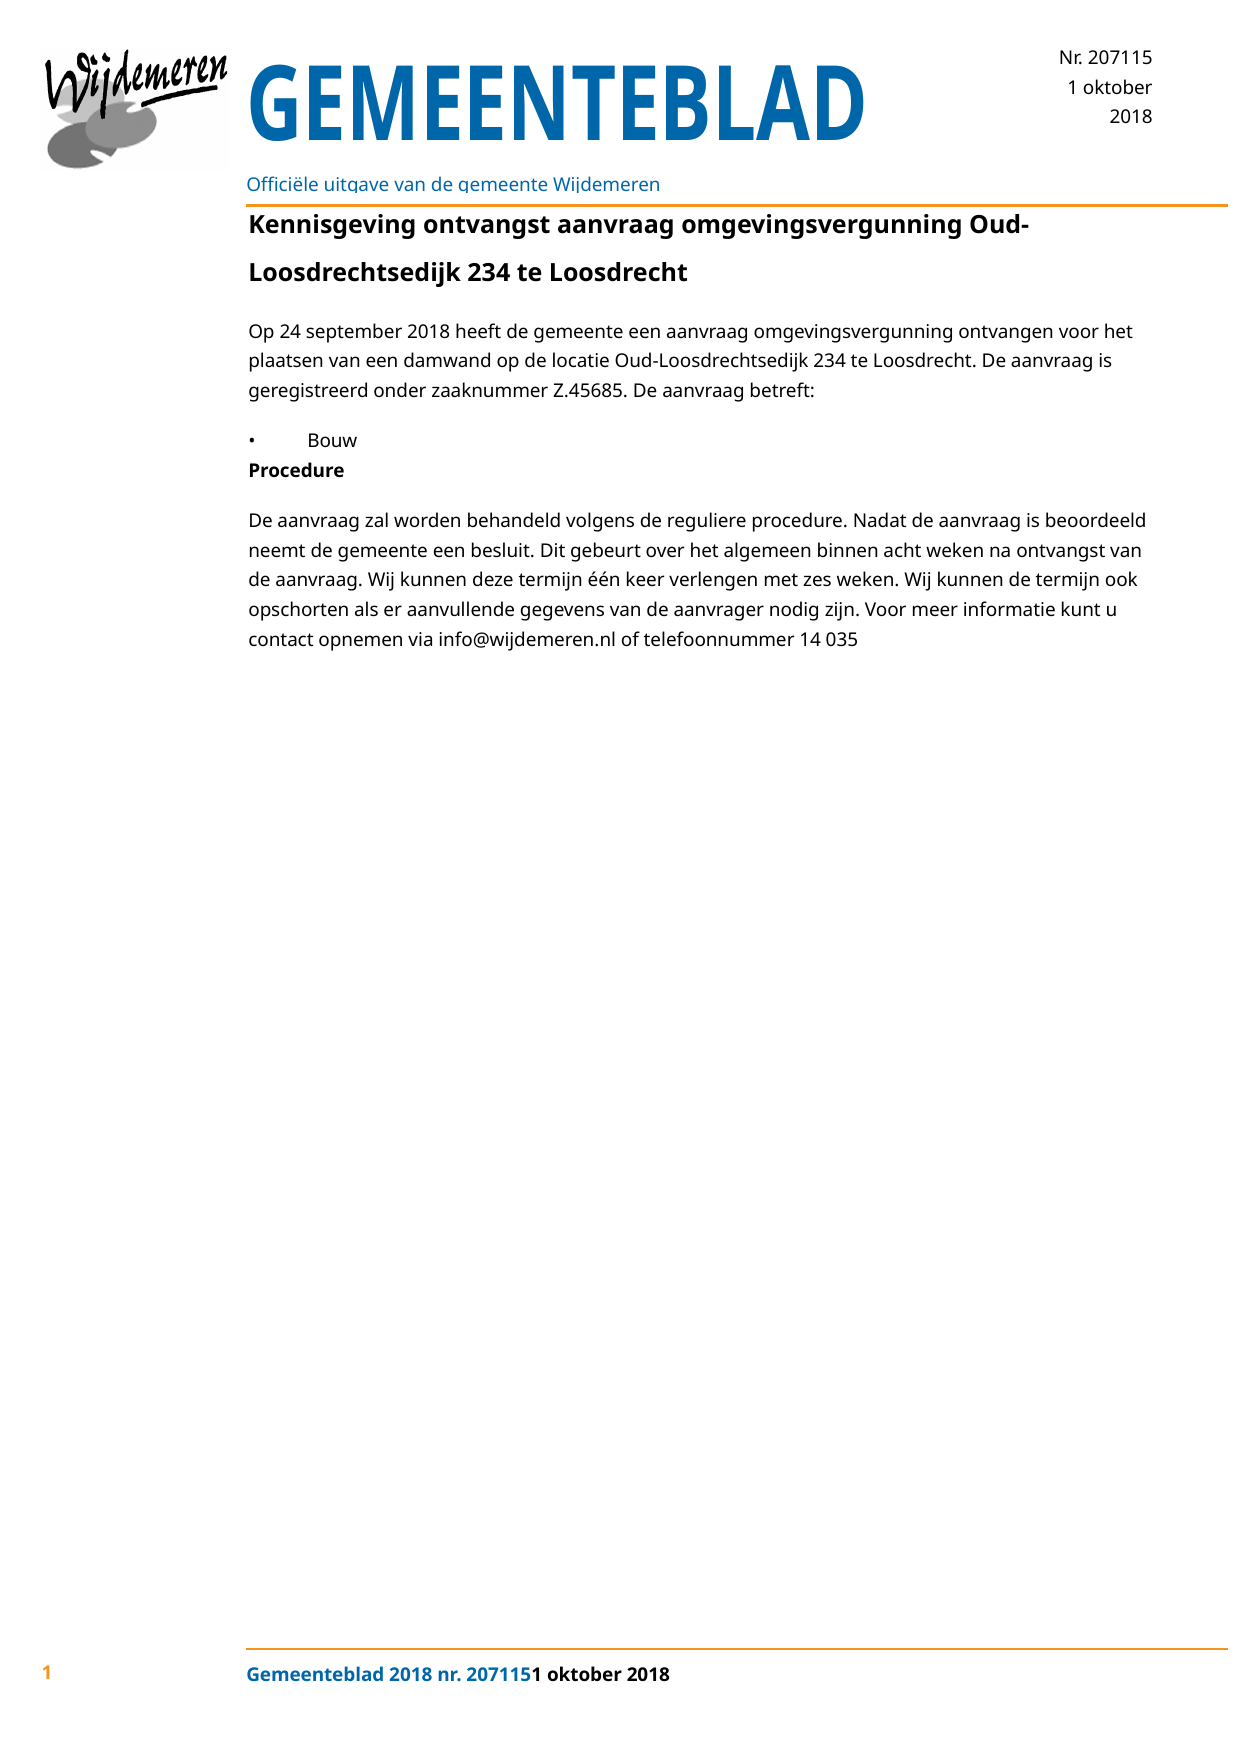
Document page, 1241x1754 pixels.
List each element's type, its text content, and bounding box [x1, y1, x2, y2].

text Op 24 september 2018 heeft de gemeente een aanvraag omgevingsvergunning ontvangen voor het plaatsen van een damwand op de locatie Oud-Loosdrechtsedijk 234 te Loosdrecht. De aanvraag is geregistreerd onder zaaknummer Z.45685. De aanvraag betreft: [248, 318, 1152, 403]
text Procedure [248, 457, 1152, 483]
list Bouw [248, 427, 1152, 453]
picture [41, 47, 231, 172]
text De aanvraag zal worden behandeld volgens de reguliere procedure. Nadat de aanvraag is beoordeeld neemt de gemeente een besluit. Dit gebeurt over het algemeen binnen acht weken na ontvangst van de aanvraag. Wij kunnen deze termijn één keer verlengen met zes weken. Wij kunnen de termijn ook opschorten als er aanvullende gegevens van de aanvrager nodig zijn. Voor meer informatie kunt u contact opnemen via info@wijdemeren.nl of telefoonnummer 14 035 [248, 507, 1152, 652]
text Kennisgeving ontvangst aanvraag omgevingsvergunning Oud-Loosdrechtsedijk 234 te Loosdrecht [248, 207, 1152, 288]
